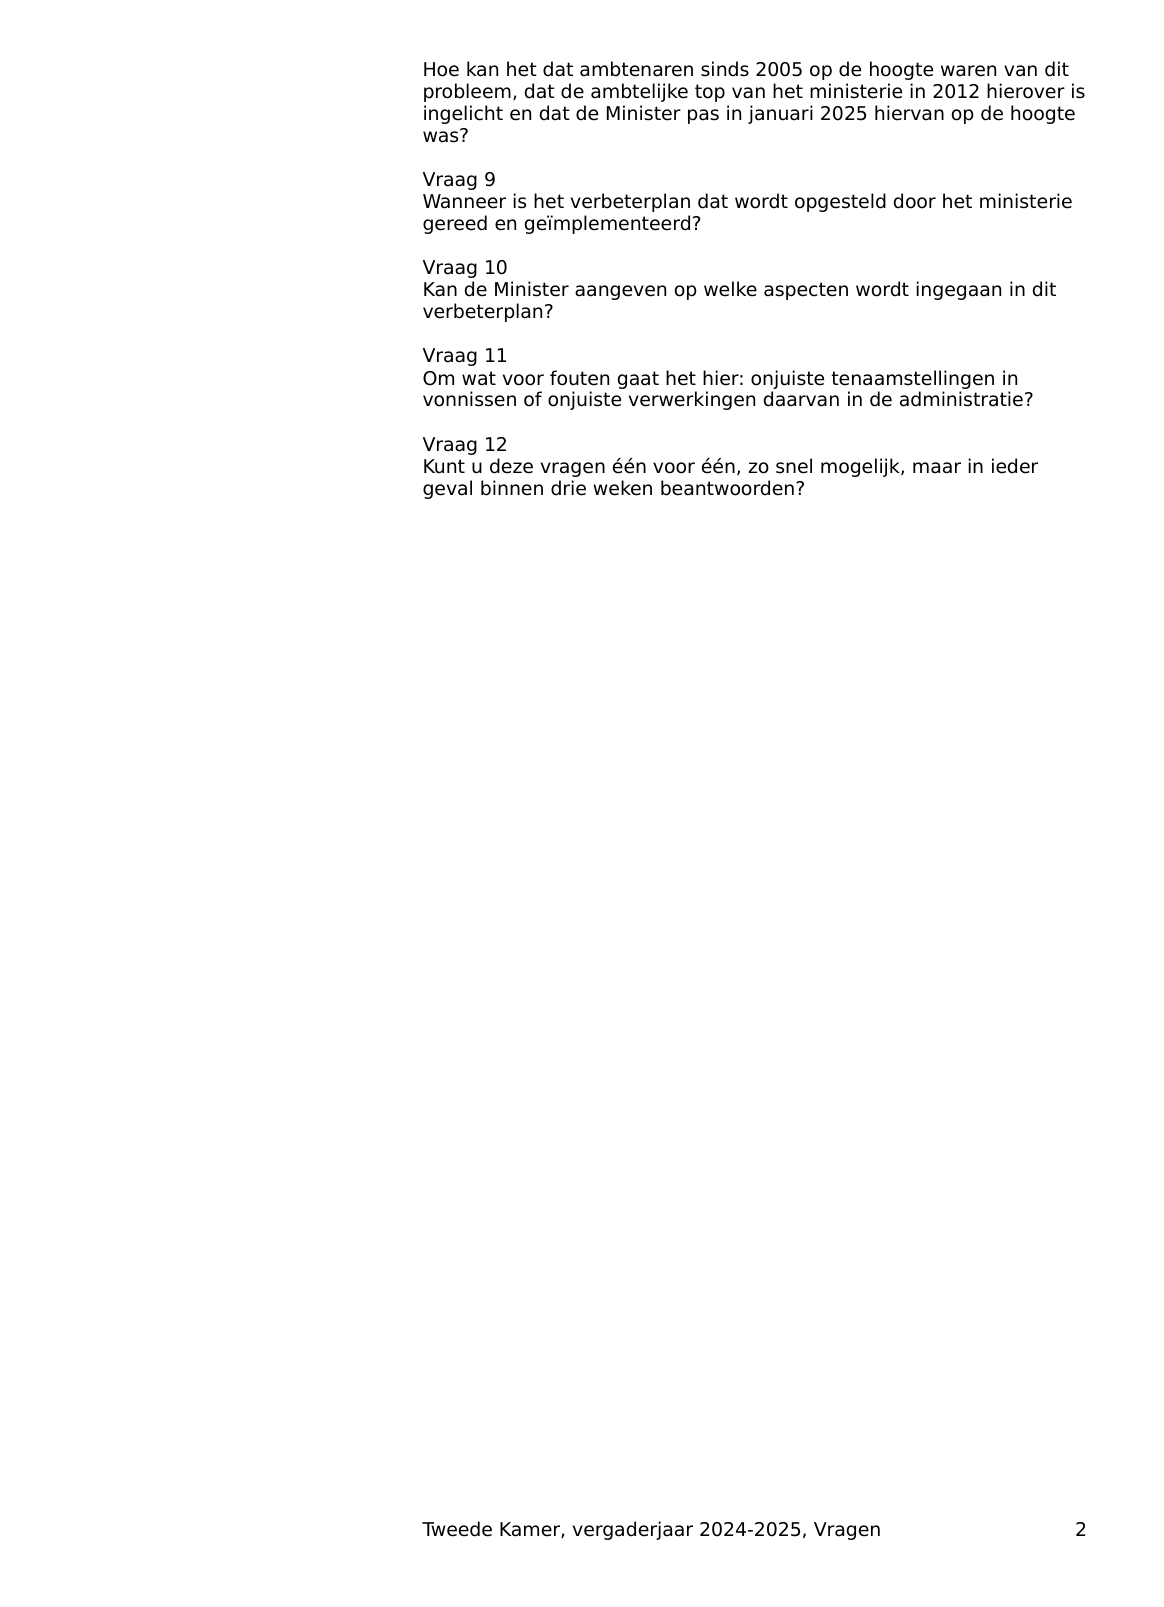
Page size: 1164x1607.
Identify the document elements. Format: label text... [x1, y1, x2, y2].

text Vraag 11 [422, 345, 1087, 367]
text Wanneer is het verbeterplan dat wordt opgesteld door het ministerie gereed en geïmplementeerd? [422, 191, 1087, 235]
text Om wat voor fouten gaat het hier: onjuiste tenaamstellingen in vonnissen of onjuiste verwerkingen daarvan in de administratie? [422, 367, 1087, 411]
text Hoe kan het dat ambtenaren sinds 2005 op de hoogte waren van dit probleem, dat de ambtelijke top van het ministerie in 2012 hierover is ingelicht en dat de Minister pas in januari 2025 hiervan op de hoogte was? [422, 59, 1087, 147]
text Kan de Minister aangeven op welke aspecten wordt ingegaan in dit verbeterplan? [422, 279, 1087, 323]
text Vraag 9 [422, 169, 1087, 191]
text Kunt u deze vragen één voor één, zo snel mogelijk, maar in ieder geval binnen drie weken beantwoorden? [422, 456, 1087, 499]
text Vraag 12 [422, 433, 1087, 456]
text Vraag 10 [422, 257, 1087, 279]
